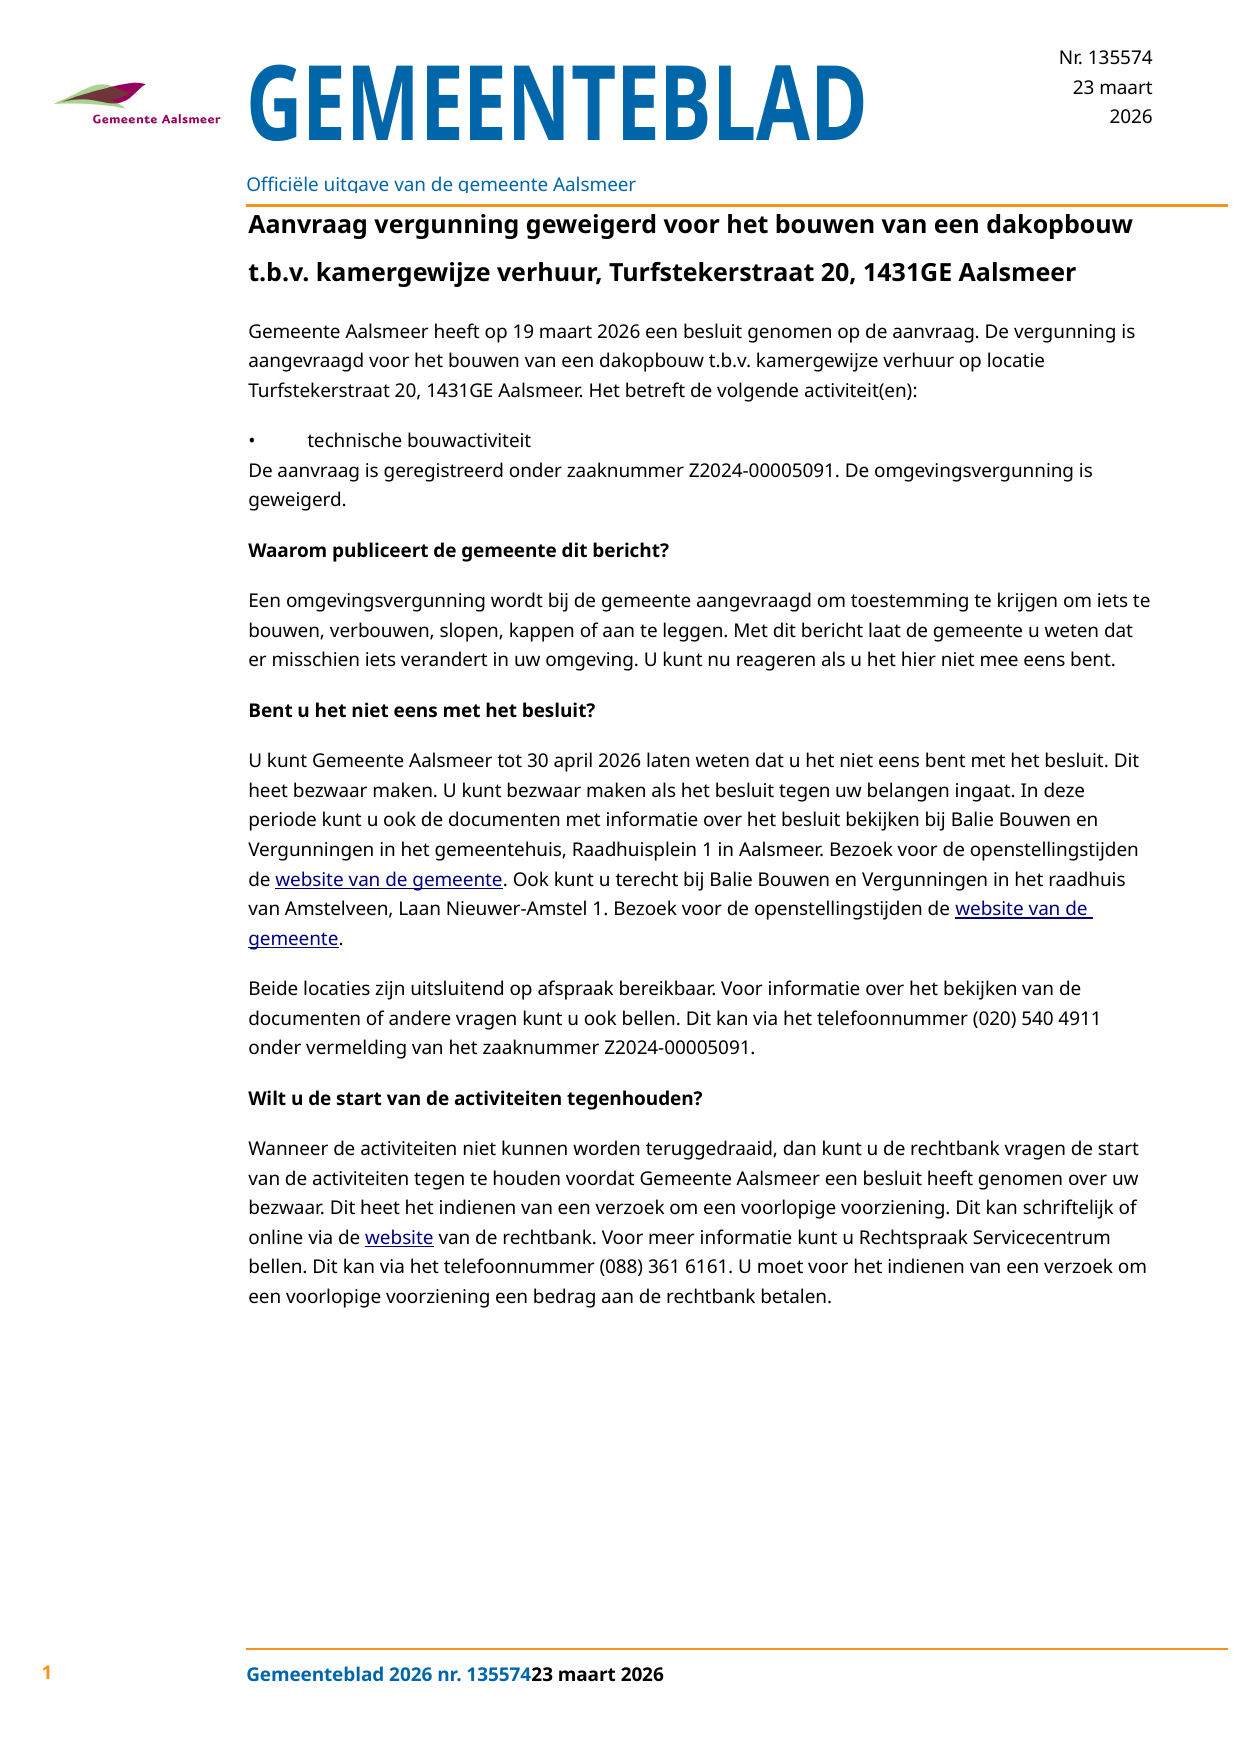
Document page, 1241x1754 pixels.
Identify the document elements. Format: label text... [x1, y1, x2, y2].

text U kunt Gemeente Aalsmeer tot 30 april 2026 laten weten dat u het niet eens bent met het besluit. Dit heet bezwaar maken. U kunt bezwaar maken als het besluit tegen uw belangen ingaat. In deze periode kunt u ook de documenten met informatie over het besluit bekijken bij Balie Bouwen en Vergunningen in het gemeentehuis, Raadhuisplein 1 in Aalsmeer. Bezoek voor de openstellingstijden de website van de gemeente. Ook kunt u terecht bij Balie Bouwen en Vergunningen in het raadhuis van Amstelveen, Laan Nieuwer-Amstel 1. Bezoek voor de openstellingstijden de website van de gemeente. [248, 747, 1152, 951]
text Wanneer de activiteiten niet kunnen worden teruggedraaid, dan kunt u de rechtbank vragen de start van de activiteiten tegen te houden voordat Gemeente Aalsmeer een besluit heeft genomen over uw bezwaar. Dit heet het indienen van een verzoek om een voorlopige voorziening. Dit kan schriftelijk of online via de website van de rechtbank. Voor meer informatie kunt u Rechtspraak Servicecentrum bellen. Dit kan via het telefoonnummer (088) 361 6161. U moet voor het indienen van een verzoek om een voorlopige voorziening een bedrag aan de rechtbank betalen. [248, 1135, 1152, 1309]
picture [41, 47, 231, 172]
text Een omgevingsvergunning wordt bij de gemeente aangevraagd om toestemming te krijgen om iets te bouwen, verbouwen, slopen, kappen of aan te leggen. Met dit bericht laat de gemeente u weten dat er misschien iets verandert in uw omgeving. U kunt nu reageren als u het hier niet mee eens bent. [248, 587, 1152, 672]
text Gemeente Aalsmeer heeft op 19 maart 2026 een besluit genomen op de aanvraag. De vergunning is aangevraagd voor het bouwen van een dakopbouw t.b.v. kamergewijze verhuur op locatie Turfstekerstraat 20, 1431GE Aalsmeer. Het betreft de volgende activiteit(en): [248, 318, 1152, 403]
text Bent u het niet eens met het besluit? [248, 697, 1152, 723]
text Aanvraag vergunning geweigerd voor het bouwen van een dakopbouw t.b.v. kamergewijze verhuur, Turfstekerstraat 20, 1431GE Aalsmeer [248, 207, 1152, 288]
text Beide locaties zijn uitsluitend op afspraak bereikbaar. Voor informatie over het bekijken van de documenten of andere vragen kunt u ook bellen. Dit kan via het telefoonnummer (020) 540 4911 onder vermelding van het zaaknummer Z2024-00005091. [248, 975, 1152, 1060]
text De aanvraag is geregistreerd onder zaaknummer Z2024-00005091. De omgevingsvergunning is geweigerd. [248, 457, 1152, 512]
text Wilt u de start van de activiteiten tegenhouden? [248, 1085, 1152, 1111]
text Waarom publiceert de gemeente dit bericht? [248, 537, 1152, 563]
list technische bouwactiviteit [248, 427, 1152, 453]
